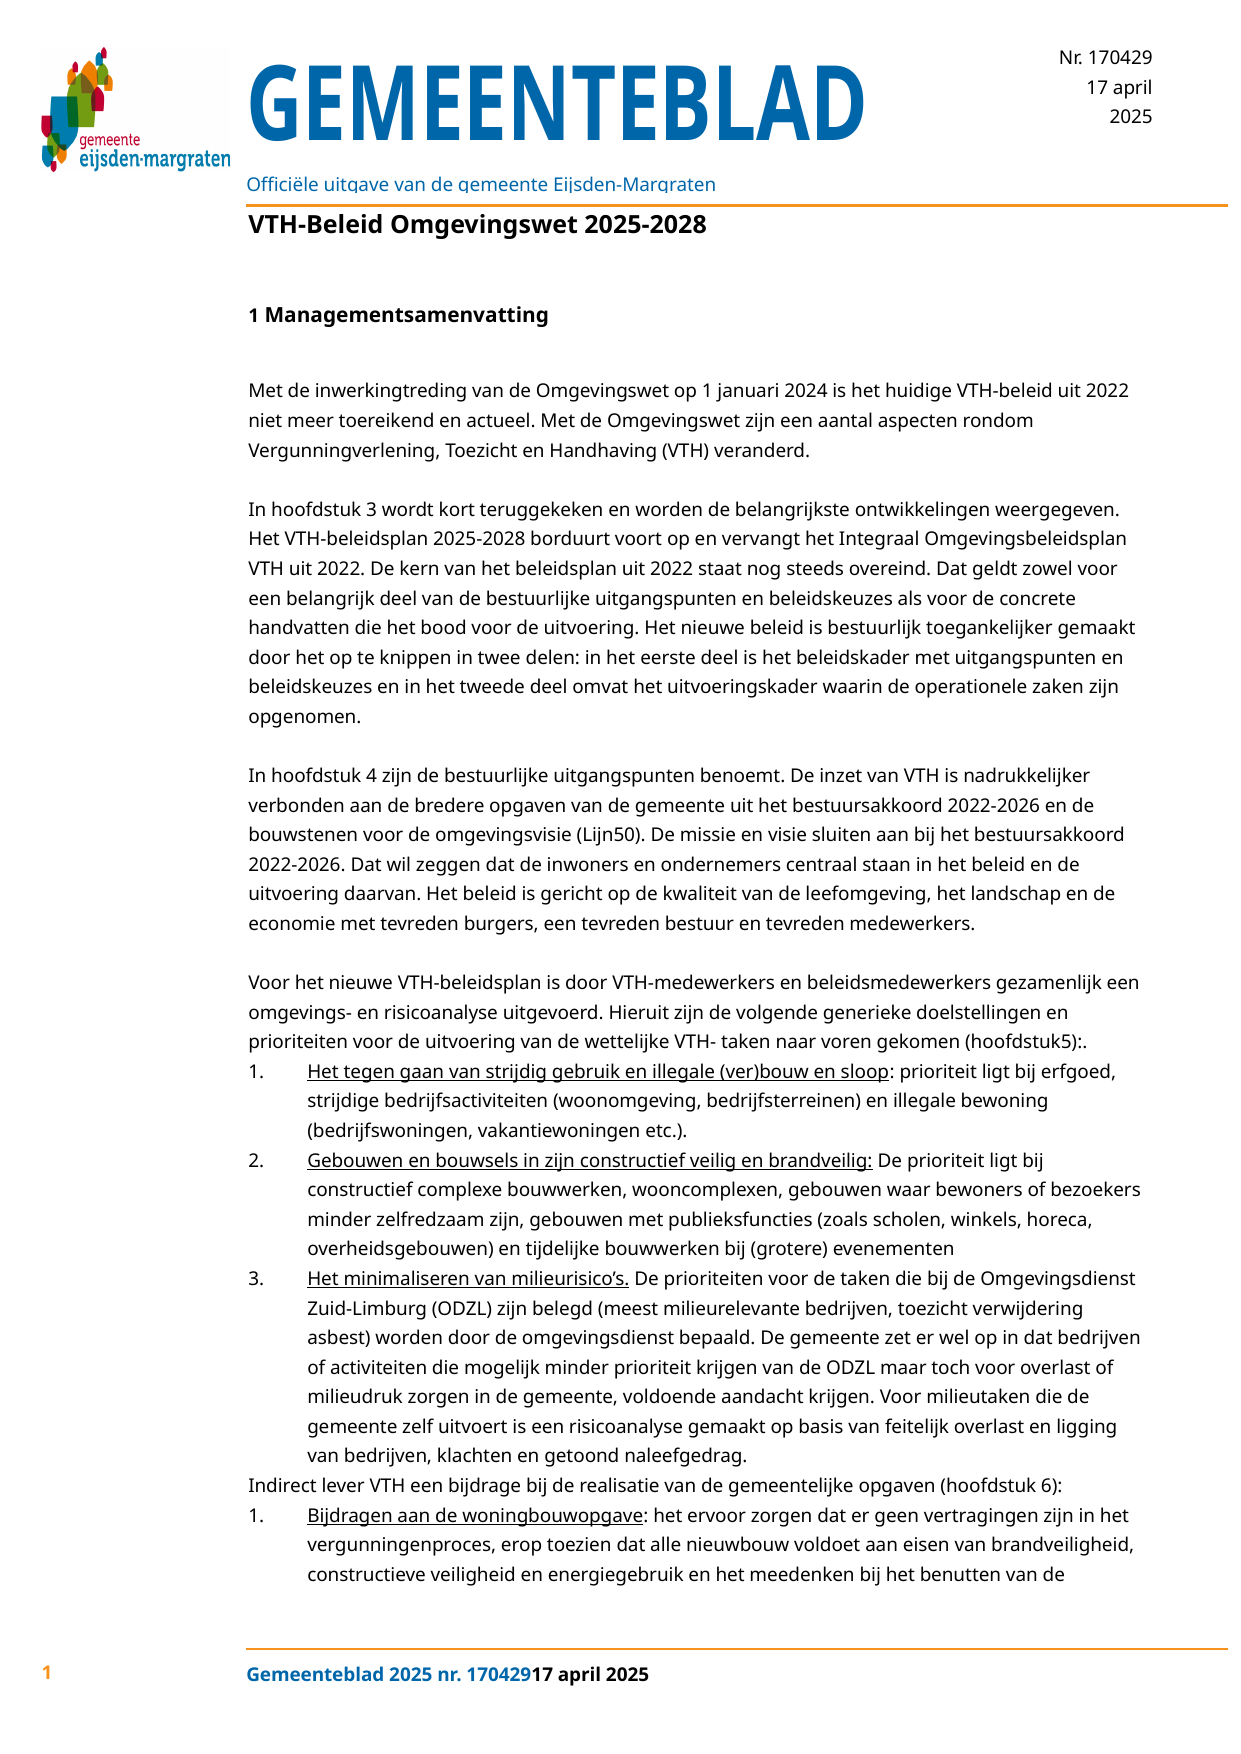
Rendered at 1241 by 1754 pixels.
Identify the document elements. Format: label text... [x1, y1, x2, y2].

text In hoofdstuk 3 wordt kort teruggekeken en worden de belangrijkste ontwikkelingen weergegeven. Het VTH-beleidsplan 2025-2028 borduurt voort op en vervangt het Integraal Omgevingsbeleidsplan VTH uit 2022. De kern van het beleidsplan uit 2022 staat nog steeds overeind. Dat geldt zowel voor een belangrijk deel van de bestuurlijke uitgangspunten en beleidskeuzes als voor de concrete handvatten die het bood voor de uitvoering. Het nieuwe beleid is bestuurlijk toegankelijker gemaakt door het op te knippen in twee delen: in het eerste deel is het beleidskader met uitgangspunten en beleidskeuzes en in het tweede deel omvat het uitvoeringskader waarin de operationele zaken zijn opgenomen. [248, 496, 1152, 729]
text Indirect lever VTH een bijdrage bij de realisatie van de gemeentelijke opgaven (hoofdstuk 6): [248, 1472, 1152, 1498]
text In hoofdstuk 4 zijn de bestuurlijke uitgangspunten benoemt. De inzet van VTH is nadrukkelijker verbonden aan de bredere opgaven van de gemeente uit het bestuursakkoord 2022-2026 en de bouwstenen voor de omgevingsvisie (Lijn50). De missie en visie sluiten aan bij het bestuursakkoord 2022-2026. Dat wil zeggen dat de inwoners en ondernemers centraal staan in het beleid en de uitvoering daarvan. Het beleid is gericht op de kwaliteit van de leefomgeving, het landschap en de economie met tevreden burgers, een tevreden bestuur en tevreden medewerkers. [248, 762, 1152, 936]
picture [41, 47, 231, 172]
list Het tegen gaan van strijdig gebruik en illegale (ver)bouw en sloop: prioriteit ligt bij erfgoed, strijdige bedrijfsactiviteiten (woonomgeving, bedrijfsterreinen) en illegale bewoning (bedrijfswoningen, vakantiewoningen etc.). [248, 1058, 1152, 1143]
text VTH-Beleid Omgevingswet 2025-2028 [248, 207, 1152, 241]
text 1 Managementsamenvatting [248, 300, 1152, 328]
list Het minimaliseren van milieurisico’s. De prioriteiten voor de taken die bij de Omgevingsdienst Zuid-Limburg (ODZL) zijn belegd (meest milieurelevante bedrijven, toezicht verwijdering asbest) worden door de omgevingsdienst bepaald. De gemeente zet er wel op in dat bedrijven of activiteiten die mogelijk minder prioriteit krijgen van de ODZL maar toch voor overlast of milieudruk zorgen in de gemeente, voldoende aandacht krijgen. Voor milieutaken die de gemeente zelf uitvoert is een risicoanalyse gemaakt op basis van feitelijk overlast en ligging van bedrijven, klachten en getoond naleefgedrag. [248, 1265, 1152, 1468]
list Bijdragen aan de woningbouwopgave: het ervoor zorgen dat er geen vertragingen zijn in het vergunningenproces, erop toezien dat alle nieuwbouw voldoet aan eisen van brandveiligheid, constructieve veiligheid en energiegebruik en het meedenken bij het benutten van de [248, 1502, 1152, 1587]
list Gebouwen en bouwsels in zijn constructief veilig en brandveilig: De prioriteit ligt bij constructief complexe bouwwerken, wooncomplexen, gebouwen waar bewoners of bezoekers minder zelfredzaam zijn, gebouwen met publieksfuncties (zoals scholen, winkels, horeca, overheidsgebouwen) en tijdelijke bouwwerken bij (grotere) evenementen [248, 1147, 1152, 1261]
text Voor het nieuwe VTH-beleidsplan is door VTH-medewerkers en beleidsmedewerkers gezamenlijk een omgevings- en risicoanalyse uitgevoerd. Hieruit zijn de volgende generieke doelstellingen en prioriteiten voor de uitvoering van de wettelijke VTH- taken naar voren gekomen (hoofdstuk5):. [248, 969, 1152, 1054]
text Met de inwerkingtreding van de Omgevingswet op 1 januari 2024 is het huidige VTH-beleid uit 2022 niet meer toereikend en actueel. Met de Omgevingswet zijn een aantal aspecten rondom Vergunningverlening, Toezicht en Handhaving (VTH) veranderd. [248, 378, 1152, 462]
